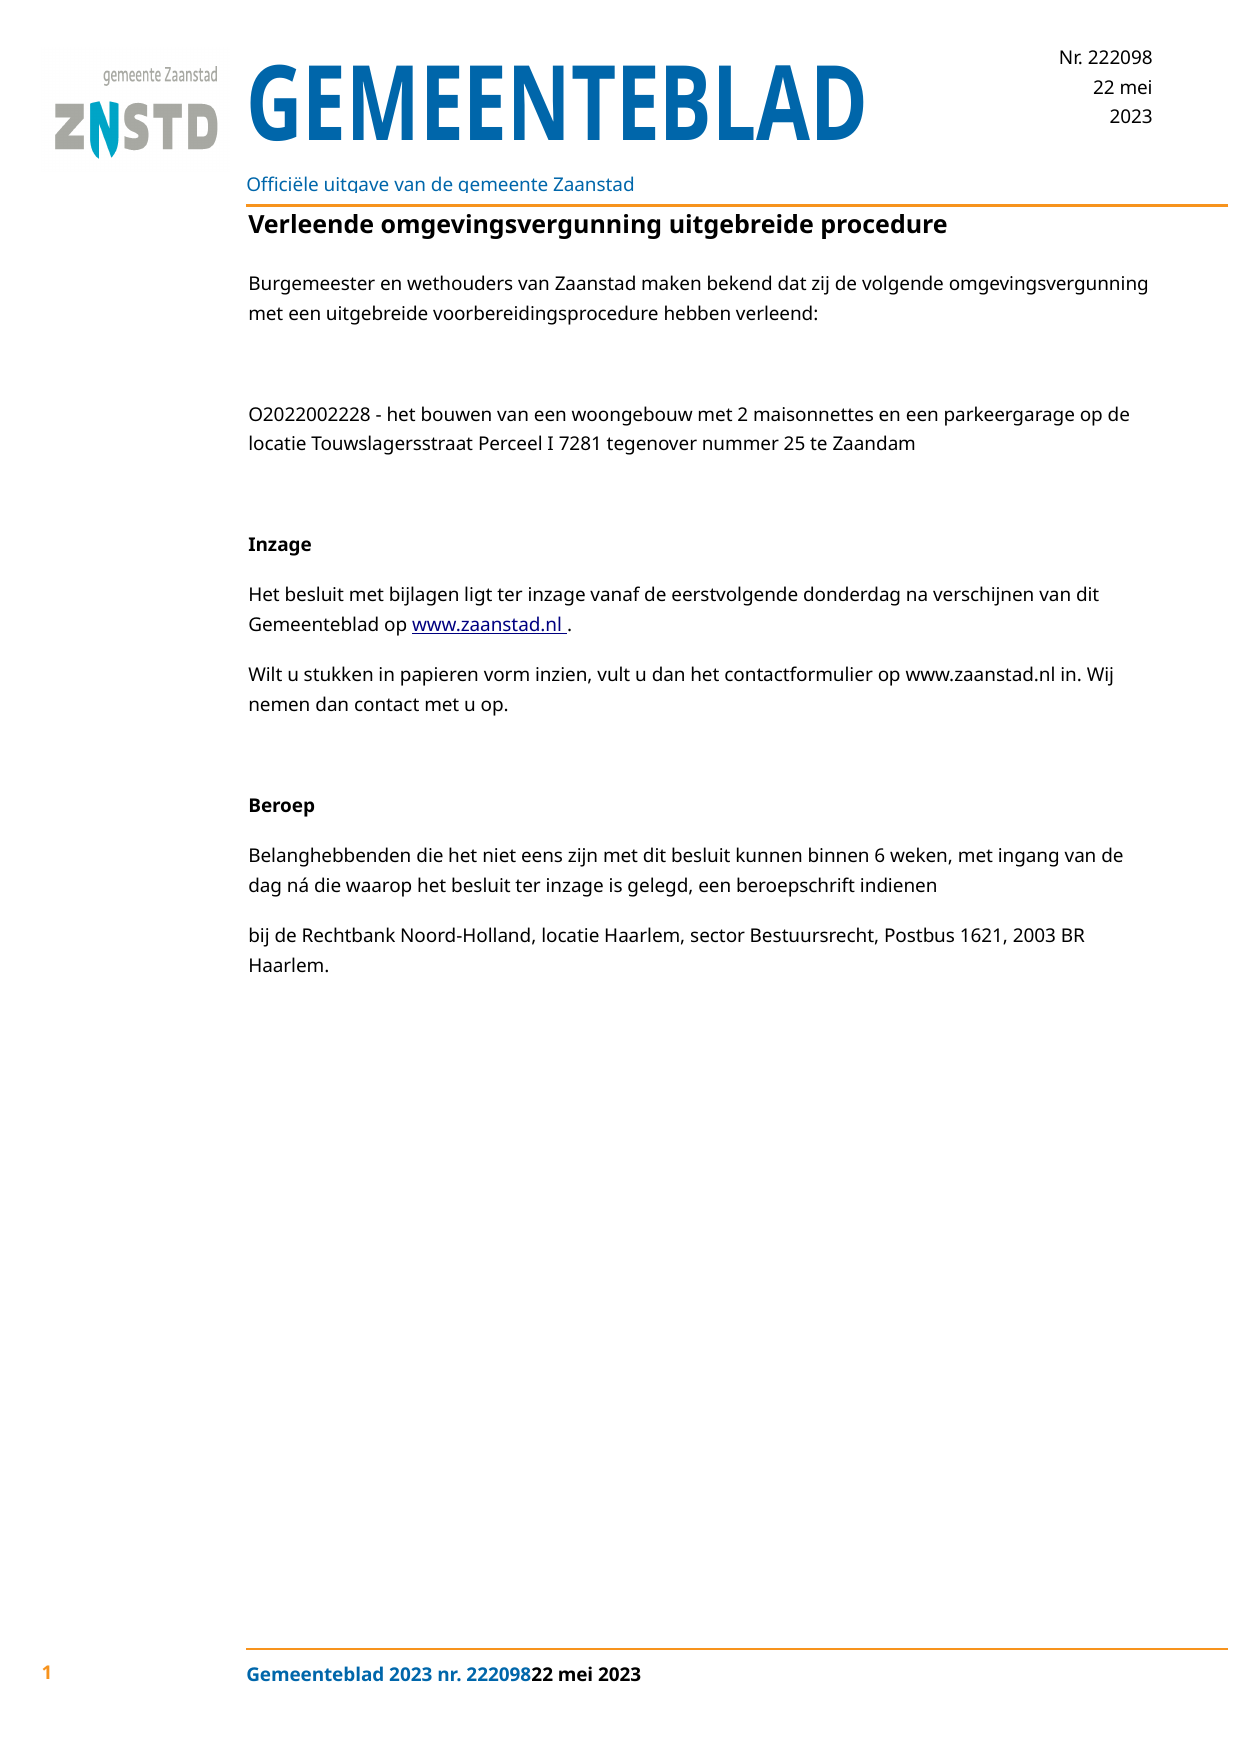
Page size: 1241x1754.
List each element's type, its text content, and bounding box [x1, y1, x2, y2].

text bij de Rechtbank Noord-Holland, locatie Haarlem, sector Bestuursrecht, Postbus 1621, 2003 BR Haarlem. [248, 922, 1152, 978]
text O2022002228 - het bouwen van een woongebouw met 2 maisonnettes en een parkeergarage op de locatie Touwslagersstraat Perceel I 7281 tegenover nummer 25 te Zaandam [248, 401, 1152, 456]
text Wilt u stukken in papieren vorm inzien, vult u dan het contactformulier op www.zaanstad.nl in. Wij nemen dan contact met u op. [248, 662, 1152, 717]
text Belanghebbenden die het niet eens zijn met dit besluit kunnen binnen 6 weken, met ingang van de dag ná die waarop het besluit ter inzage is gelegd, een beroepschrift indienen [248, 842, 1152, 898]
text Inzage [248, 531, 1152, 557]
text Burgemeester en wethouders van Zaanstad maken bekend dat zij de volgende omgevingsvergunning met een uitgebreide voorbereidingsprocedure hebben verleend: [248, 270, 1152, 326]
text Verleende omgevingsvergunning uitgebreide procedure [248, 207, 1152, 241]
text Beroep [248, 792, 1152, 818]
picture [41, 47, 231, 172]
text Het besluit met bijlagen ligt ter inzage vanaf de eerstvolgende donderdag na verschijnen van dit Gemeenteblad op www.zaanstad.nl . [248, 582, 1152, 637]
